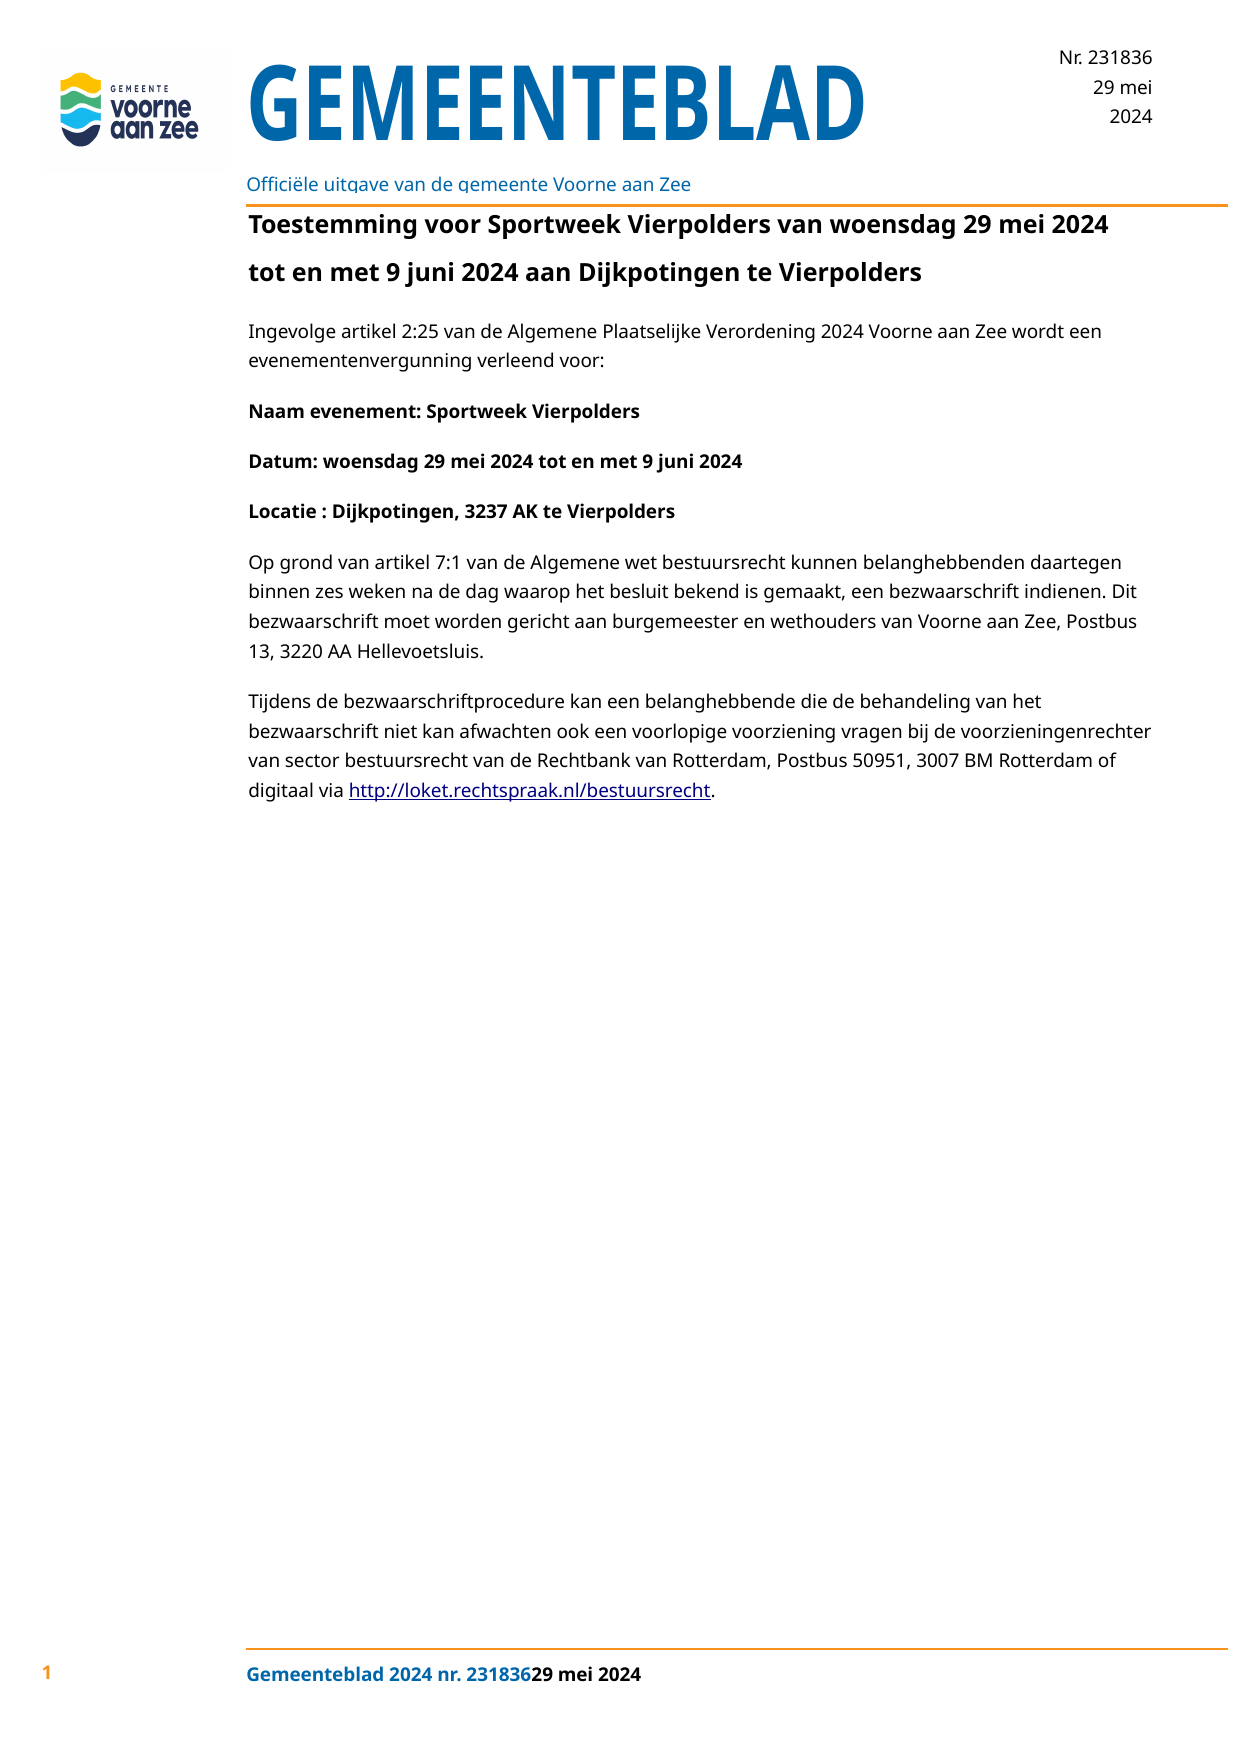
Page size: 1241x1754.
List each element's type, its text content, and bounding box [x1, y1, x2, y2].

picture [41, 47, 231, 172]
text Datum: woensdag 29 mei 2024 tot en met 9 juni 2024 [248, 448, 1152, 474]
text Tijdens de bezwaarschriftprocedure kan een belanghebbende die de behandeling van het bezwaarschrift niet kan afwachten ook een voorlopige voorziening vragen bij de voorzieningenrechter van sector bestuursrecht van de Rechtbank van Rotterdam, Postbus 50951, 3007 BM Rotterdam of digitaal via http://loket.rechtspraak.nl/bestuursrecht. [248, 688, 1152, 803]
text Toestemming voor Sportweek Vierpolders van woensdag 29 mei 2024 tot en met 9 juni 2024 aan Dijkpotingen te Vierpolders [248, 207, 1152, 288]
text Naam evenement: Sportweek Vierpolders [248, 398, 1152, 424]
text Locatie : Dijkpotingen, 3237 AK te Vierpolders [248, 499, 1152, 524]
text Op grond van artikel 7:1 van de Algemene wet bestuursrecht kunnen belanghebbenden daartegen binnen zes weken na de dag waarop het besluit bekend is gemaakt, een bezwaarschrift indienen. Dit bezwaarschrift moet worden gericht aan burgemeester en wethouders van Voorne aan Zee, Postbus 13, 3220 AA Hellevoetsluis. [248, 549, 1152, 664]
text Ingevolge artikel 2:25 van de Algemene Plaatselijke Verordening 2024 Voorne aan Zee wordt een evenementenvergunning verleend voor: [248, 318, 1152, 373]
